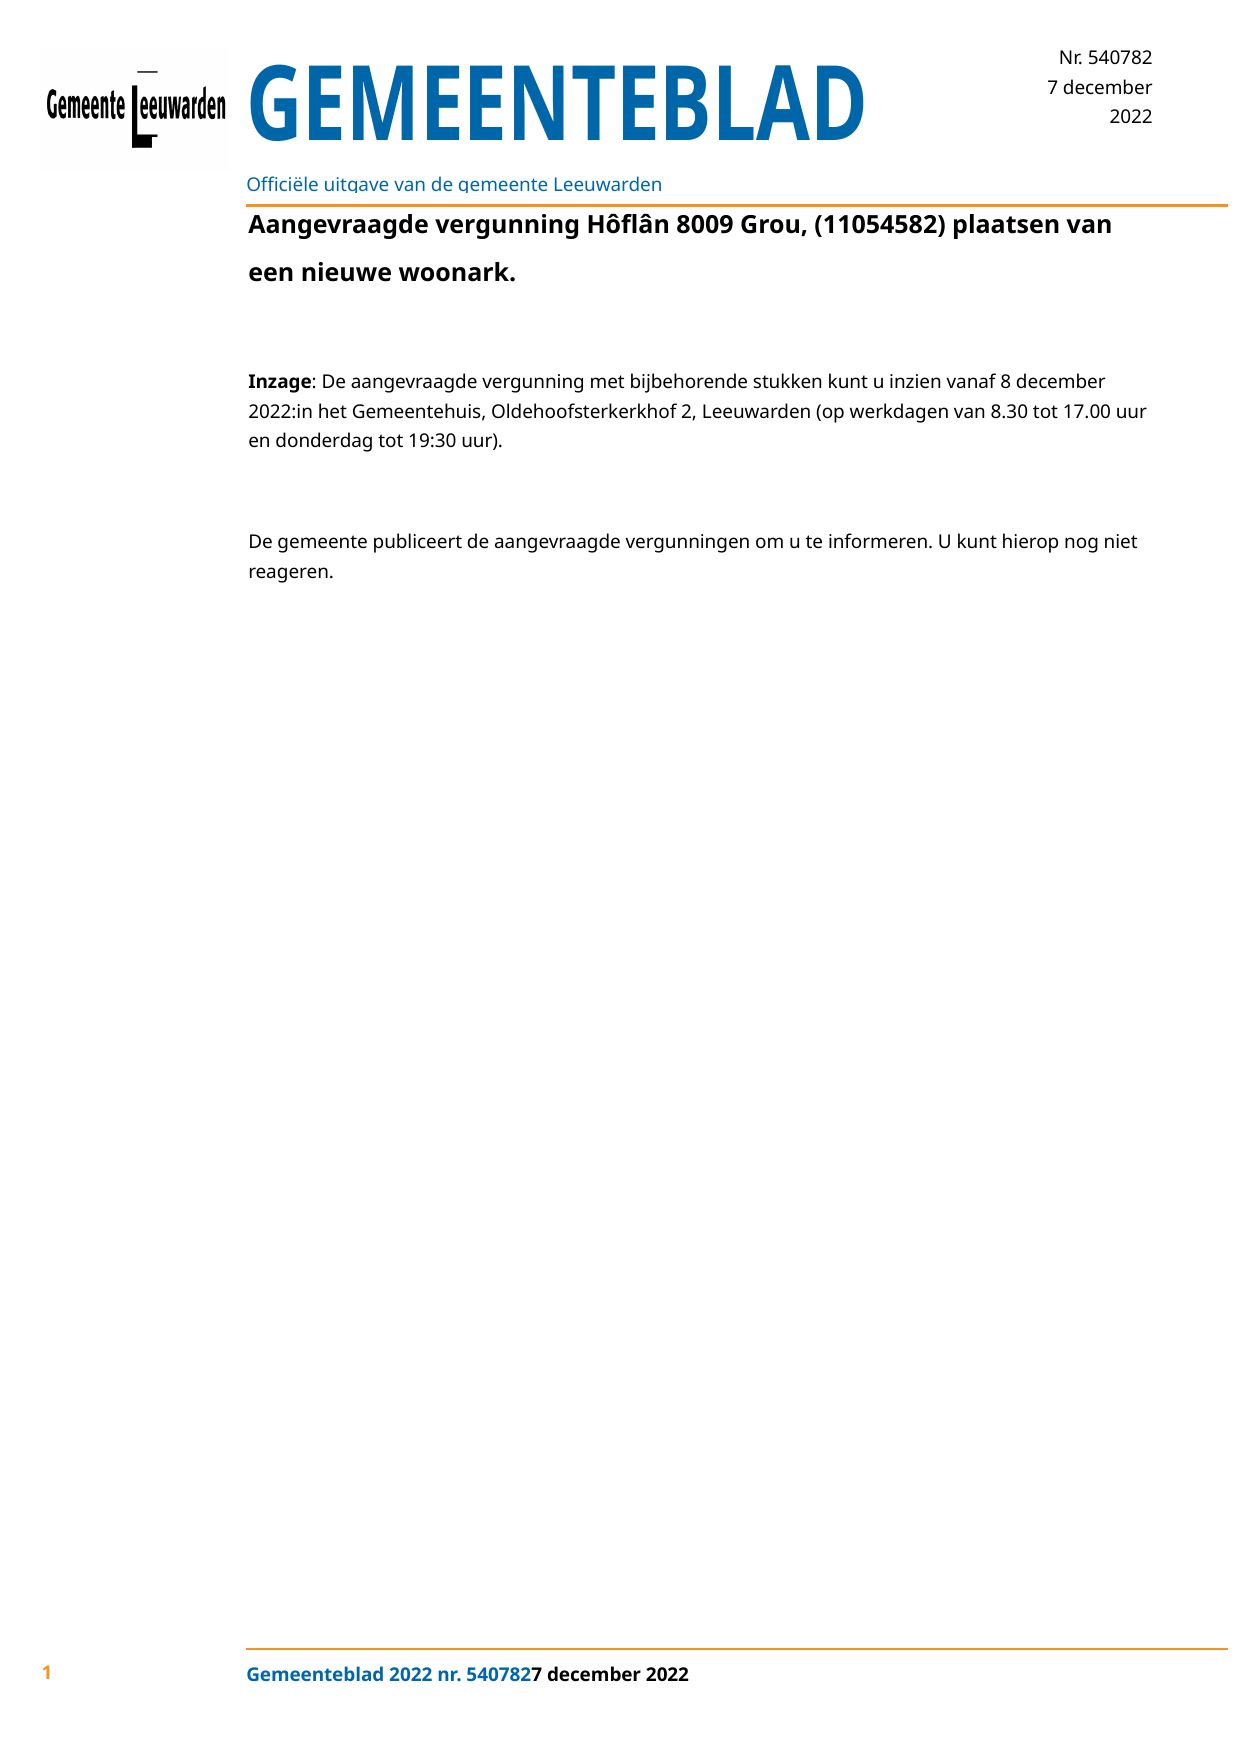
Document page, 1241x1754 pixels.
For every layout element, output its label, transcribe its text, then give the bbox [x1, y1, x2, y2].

text Inzage: De aangevraagde vergunning met bijbehorende stukken kunt u inzien vanaf 8 december 2022:in het Gemeentehuis, Oldehoofsterkerkhof 2, Leeuwarden (op werkdagen van 8.30 tot 17.00 uur en donderdag tot 19:30 uur). [248, 368, 1152, 453]
text Aangevraagde vergunning Hôflân 8009 Grou, (11054582) plaatsen van een nieuwe woonark. [248, 207, 1152, 288]
picture [41, 47, 231, 172]
text De gemeente publiceert de aangevraagde vergunningen om u te informeren. U kunt hierop nog niet reageren. [248, 528, 1152, 584]
